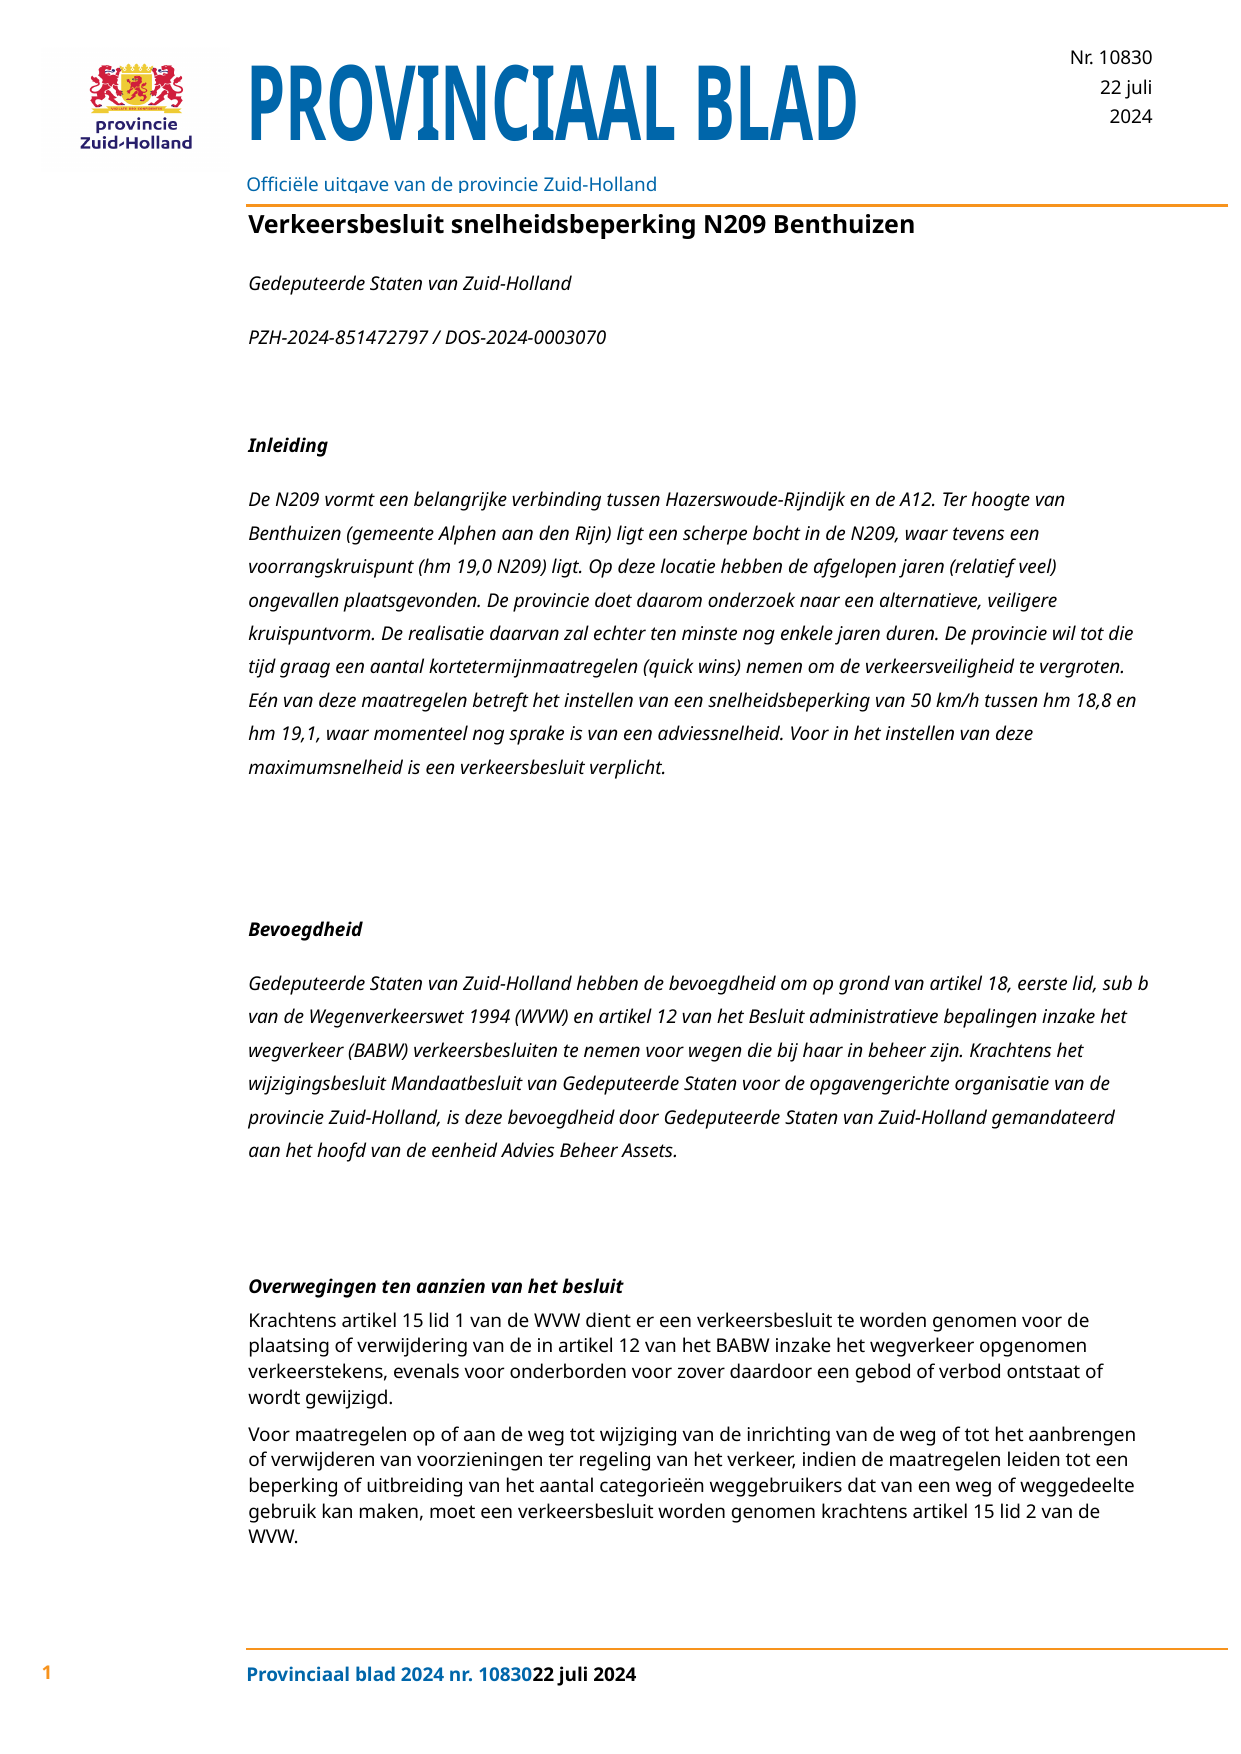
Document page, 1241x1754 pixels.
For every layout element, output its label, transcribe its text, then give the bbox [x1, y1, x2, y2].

text Gedeputeerde Staten van Zuid-Holland [248, 270, 1152, 296]
text Inleiding [248, 432, 1152, 458]
text Verkeersbesluit snelheidsbeperking N209 Benthuizen [248, 207, 1152, 241]
text Voor maatregelen op of aan de weg tot wijziging van de inrichting van de weg of tot het aanbrengen of verwijderen van voorzieningen ter regeling van het verkeer, indien de maatregelen leiden tot een beperking of uitbreiding van het aantal categorieën weggebruikers dat van een weg of weggedeelte gebruik kan maken, moet een verkeersbesluit worden genomen krachtens artikel 15 lid 2 van de WVW. [248, 1421, 1152, 1549]
text Overwegingen ten aanzien van het besluit [248, 1273, 1152, 1298]
picture [41, 47, 231, 172]
text Gedeputeerde Staten van Zuid-Holland hebben de bevoegdheid om op grond van artikel 18, eerste lid, sub b van de Wegenverkeerswet 1994 (WVW) en artikel 12 van het Besluit administratieve bepalingen inzake het wegverkeer (BABW) verkeersbesluiten te nemen voor wegen die bij haar in beheer zijn. Krachtens het wijzigingsbesluit Mandaatbesluit van Gedeputeerde Staten voor de opgavengerichte organisatie van de provincie Zuid-Holland, is deze bevoegdheid door Gedeputeerde Staten van Zuid-Holland gemandateerd aan het hoofd van de eenheid Advies Beheer Assets. [248, 970, 1152, 1163]
text Bevoegdheid [248, 916, 1152, 942]
text PZH-2024-851472797 / DOS-2024-0003070 [248, 324, 1152, 350]
text Krachtens artikel 15 lid 1 van de WVW dient er een verkeersbesluit te worden genomen voor de plaatsing of verwijdering van de in artikel 12 van het BABW inzake het wegverkeer opgenomen verkeerstekens, evenals voor onderborden voor zover daardoor een gebod of verbod ontstaat of wordt gewijzigd. [248, 1307, 1152, 1410]
text De N209 vormt een belangrijke verbinding tussen Hazerswoude-Rijndijk en de A12. Ter hoogte van Benthuizen (gemeente Alphen aan den Rijn) ligt een scherpe bocht in de N209, waar tevens een voorrangskruispunt (hm 19,0 N209) ligt. Op deze locatie hebben de afgelopen jaren (relatief veel) ongevallen plaatsgevonden. De provincie doet daarom onderzoek naar een alternatieve, veiligere kruispuntvorm. De realisatie daarvan zal echter ten minste nog enkele jaren duren. De provincie wil tot die tijd graag een aantal kortetermijnmaatregelen (quick wins) nemen om de verkeersveiligheid te vergroten. Eén van deze maatregelen betreft het instellen van een snelheidsbeperking van 50 km/h tussen hm 18,8 en hm 19,1, waar momenteel nog sprake is van een adviessnelheid. Voor in het instellen van deze maximumsnelheid is een verkeersbesluit verplicht. [248, 487, 1152, 780]
